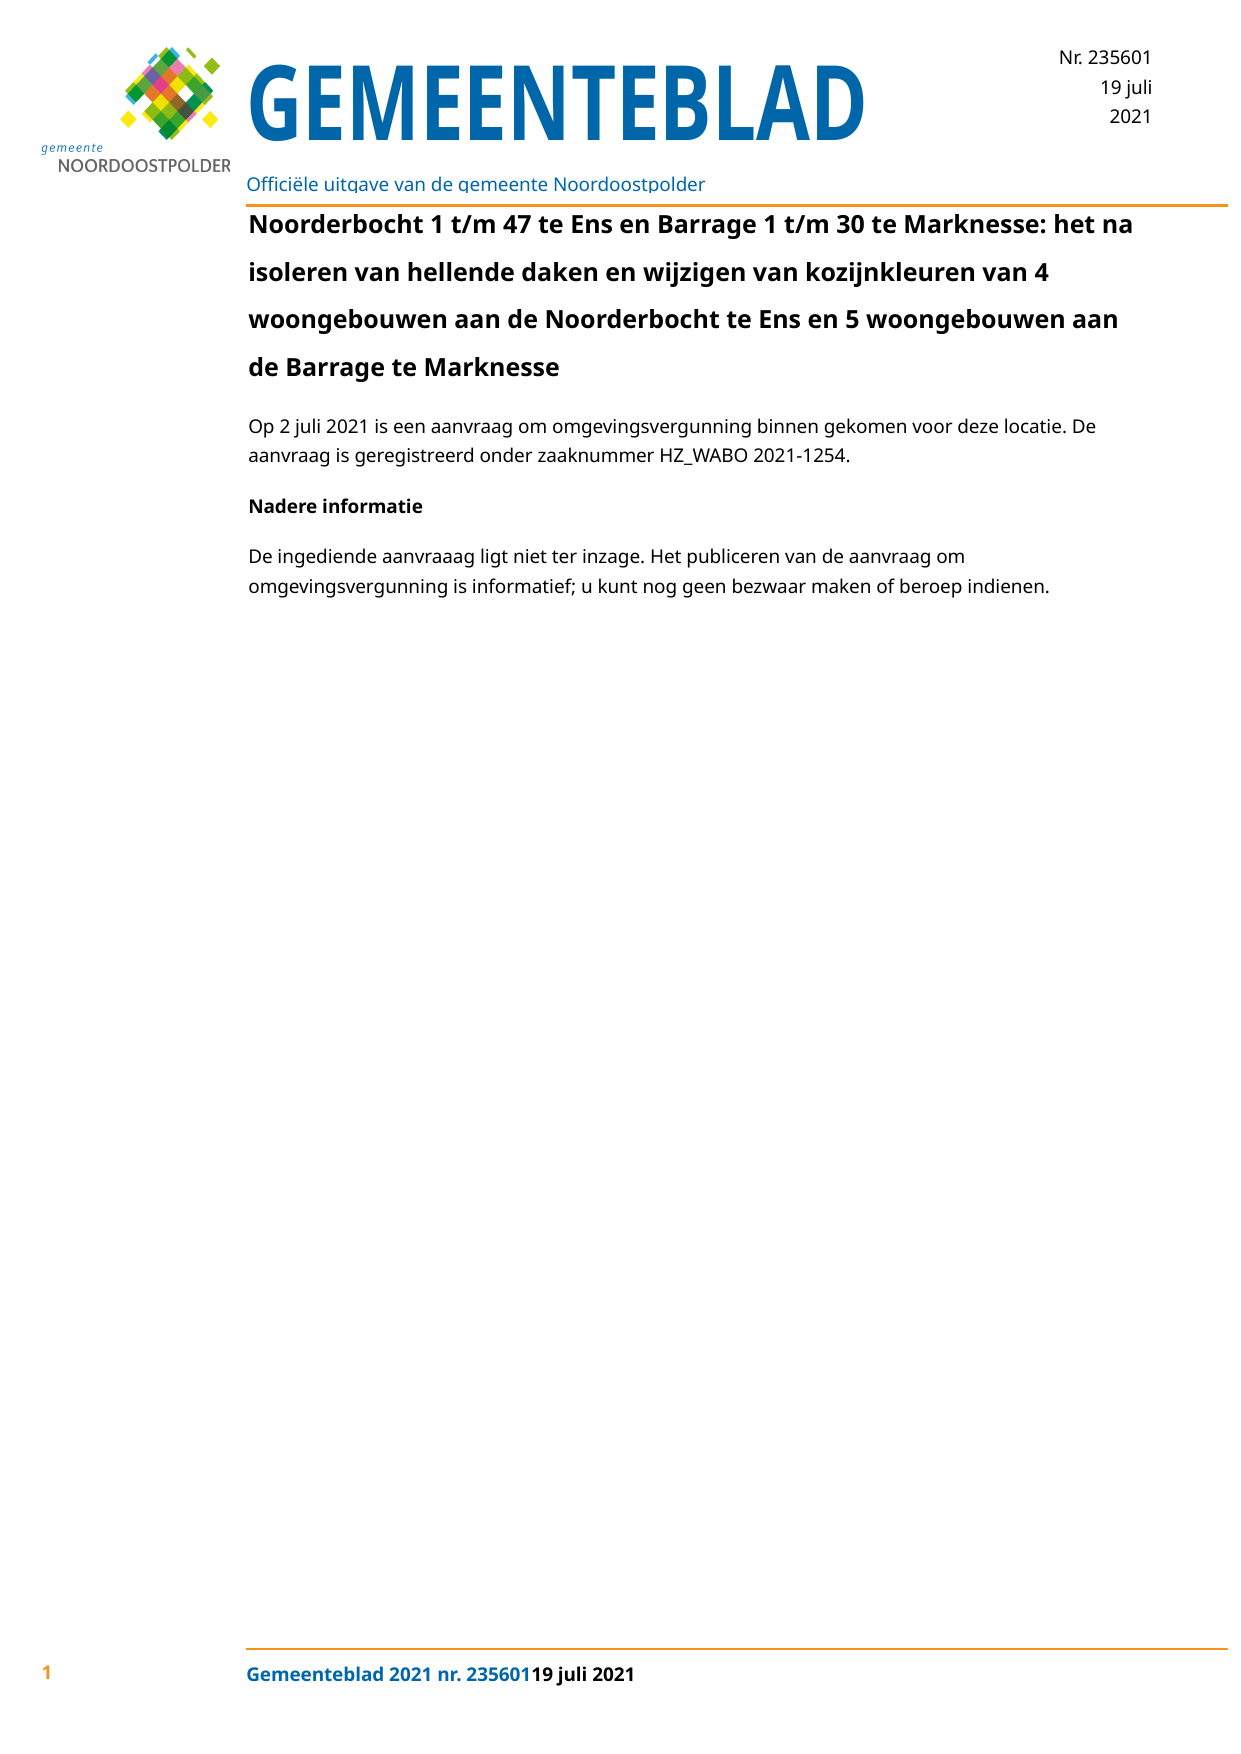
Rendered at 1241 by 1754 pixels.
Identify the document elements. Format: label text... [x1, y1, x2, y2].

picture [41, 47, 231, 172]
text Op 2 juli 2021 is een aanvraag om omgevingsvergunning binnen gekomen voor deze locatie. De aanvraag is geregistreerd onder zaaknummer HZ_WABO 2021-1254. [248, 413, 1152, 468]
text De ingediende aanvraaag ligt niet ter inzage. Het publiceren van de aanvraag om omgevingsvergunning is informatief; u kunt nog geen bezwaar maken of beroep indienen. [248, 543, 1152, 599]
text Noorderbocht 1 t/m 47 te Ens en Barrage 1 t/m 30 te Marknesse: het na isoleren van hellende daken en wijzigen van kozijnkleuren van 4 woongebouwen aan de Noorderbocht te Ens en 5 woongebouwen aan de Barrage te Marknesse [248, 207, 1152, 384]
text Nadere informatie [248, 493, 1152, 519]
